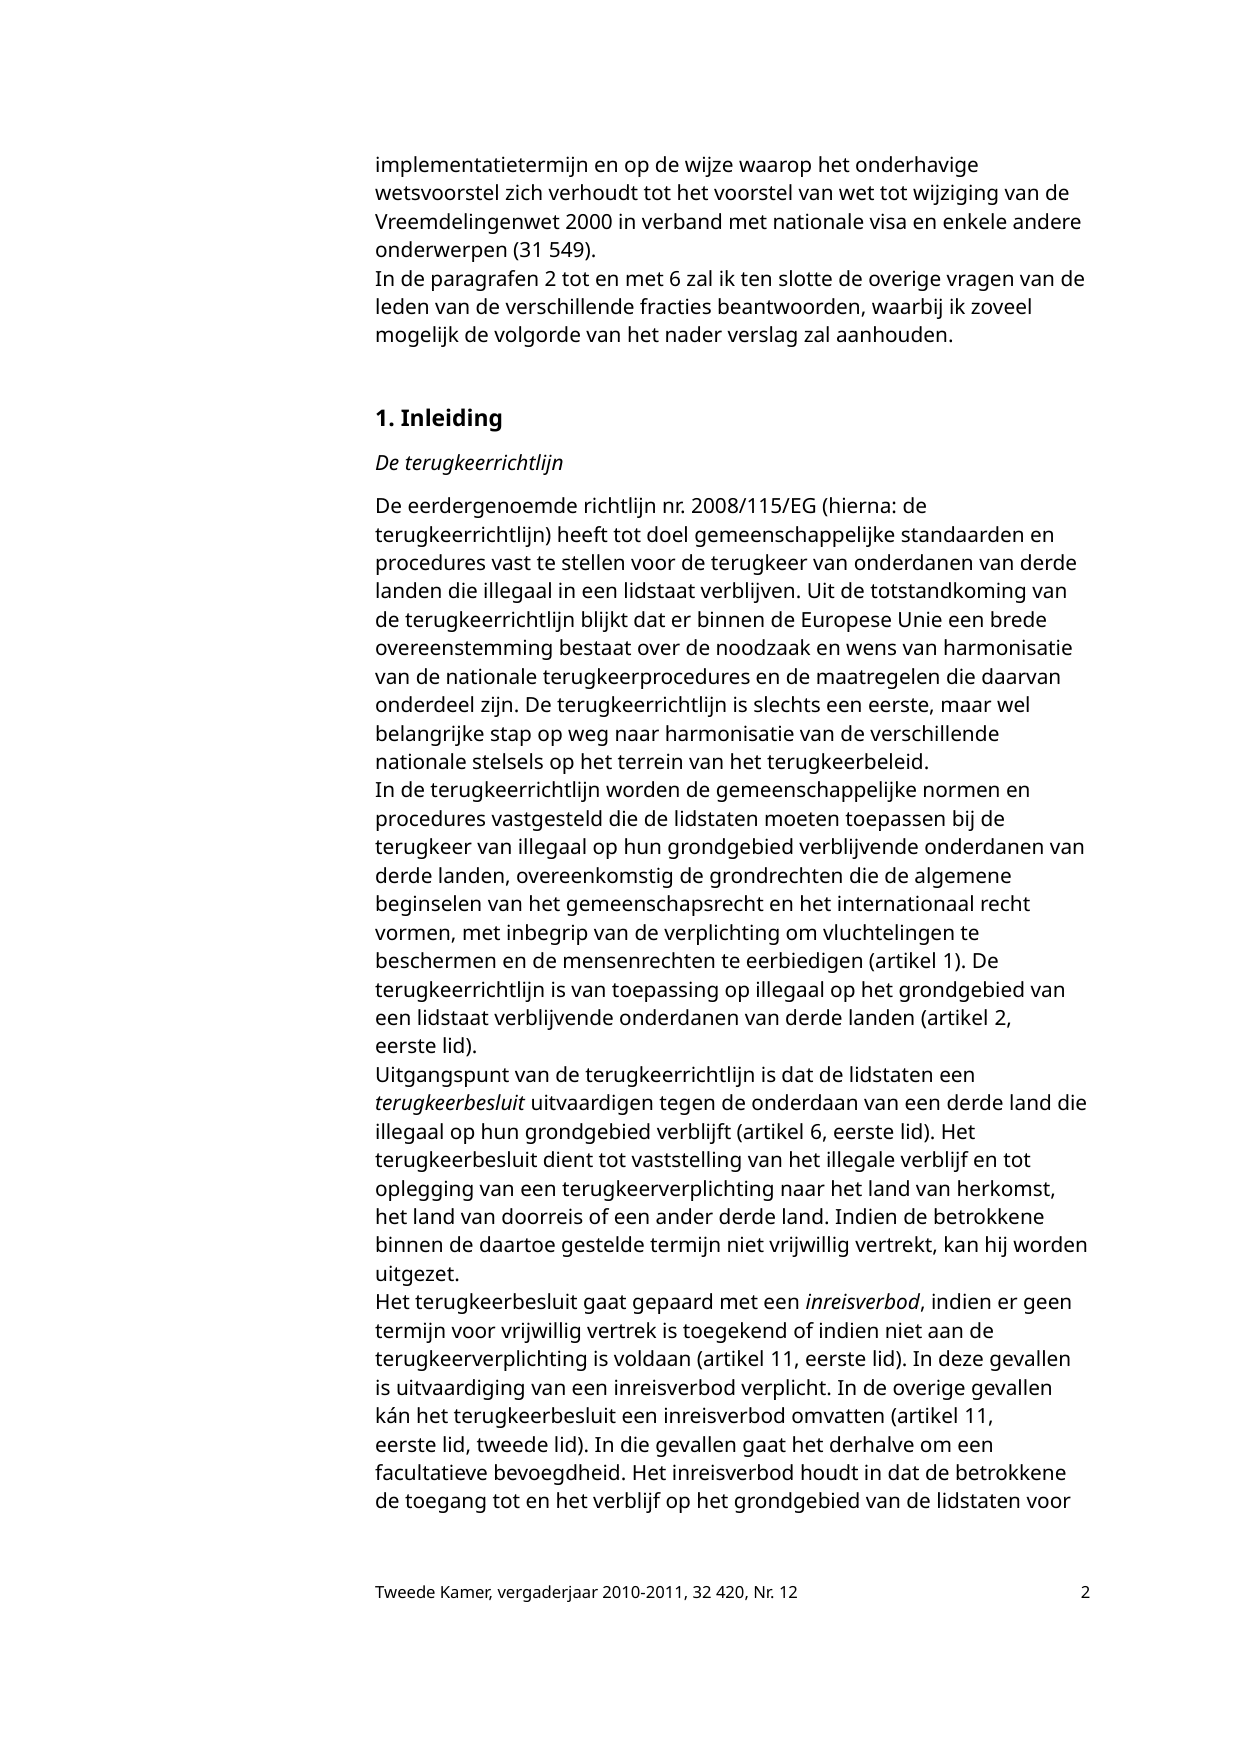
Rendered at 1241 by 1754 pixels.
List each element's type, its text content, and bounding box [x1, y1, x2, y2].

text De eerdergenoemde richtlijn nr. 2008/115/EG (hierna: de terugkeerrichtlijn) heeft tot doel gemeenschappelijke standaarden en procedures vast te stellen voor de terugkeer van onderdanen van derde landen die illegaal in een lidstaat verblijven. Uit de totstandkoming van de terugkeerrichtlijn blijkt dat er binnen de Europese Unie een brede overeenstemming bestaat over de noodzaak en wens van harmonisatie van de nationale terugkeerprocedures en de maatregelen die daarvan onderdeel zijn. De terugkeerrichtlijn is slechts een eerste, maar wel belangrijke stap op weg naar harmonisatie van de verschillende nationale stelsels op het terrein van het terugkeerbeleid. [375, 491, 1090, 776]
text Het terugkeerbesluit gaat gepaard met een inreisverbod, indien er geen termijn voor vrijwillig vertrek is toegekend of indien niet aan de terugkeerverplichting is voldaan (artikel 11, eerste lid). In deze gevallen is uitvaardiging van een inreisverbod verplicht. In de overige gevallen kán het terugkeerbesluit een inreisverbod omvatten (artikel 11, eerste lid, tweede lid). In die gevallen gaat het derhalve om een facultatieve bevoegdheid. Het inreisverbod houdt in dat de betrokkene de toegang tot en het verblijf op het grondgebied van de lidstaten voor [375, 1287, 1090, 1515]
text De terugkeerrichtlijn [375, 448, 1090, 476]
text implementatietermijn en op de wijze waarop het onderhavige wetsvoorstel zich verhoudt tot het voorstel van wet tot wijziging van de Vreemdelingenwet 2000 in verband met nationale visa en enkele andere onderwerpen (31 549). [375, 150, 1090, 264]
text In de paragrafen 2 tot en met 6 zal ik ten slotte de overige vragen van de leden van de verschillende fracties beantwoorden, waarbij ik zoveel mogelijk de volgorde van het nader verslag zal aanhouden. [375, 264, 1090, 349]
text Uitgangspunt van de terugkeerrichtlijn is dat de lidstaten een terugkeerbesluit uitvaardigen tegen de onderdaan van een derde land die illegaal op hun grondgebied verblijft (artikel 6, eerste lid). Het terugkeerbesluit dient tot vaststelling van het illegale verblijf en tot oplegging van een terugkeerverplichting naar het land van herkomst, het land van doorreis of een ander derde land. Indien de betrokkene binnen de daartoe gestelde termijn niet vrijwillig vertrekt, kan hij worden uitgezet. [375, 1060, 1090, 1287]
text In de terugkeerrichtlijn worden de gemeenschappelijke normen en procedures vastgesteld die de lidstaten moeten toepassen bij de terugkeer van illegaal op hun grondgebied verblijvende onderdanen van derde landen, overeenkomstig de grondrechten die de algemene beginselen van het gemeenschapsrecht en het internationaal recht vormen, met inbegrip van de verplichting om vluchtelingen te beschermen en de mensenrechten te eerbiedigen (artikel 1). De terugkeerrichtlijn is van toepassing op illegaal op het grondgebied van een lidstaat verblijvende onderdanen van derde landen (artikel 2, eerste lid). [375, 776, 1090, 1060]
subtitle 1. Inleiding [375, 402, 1090, 433]
